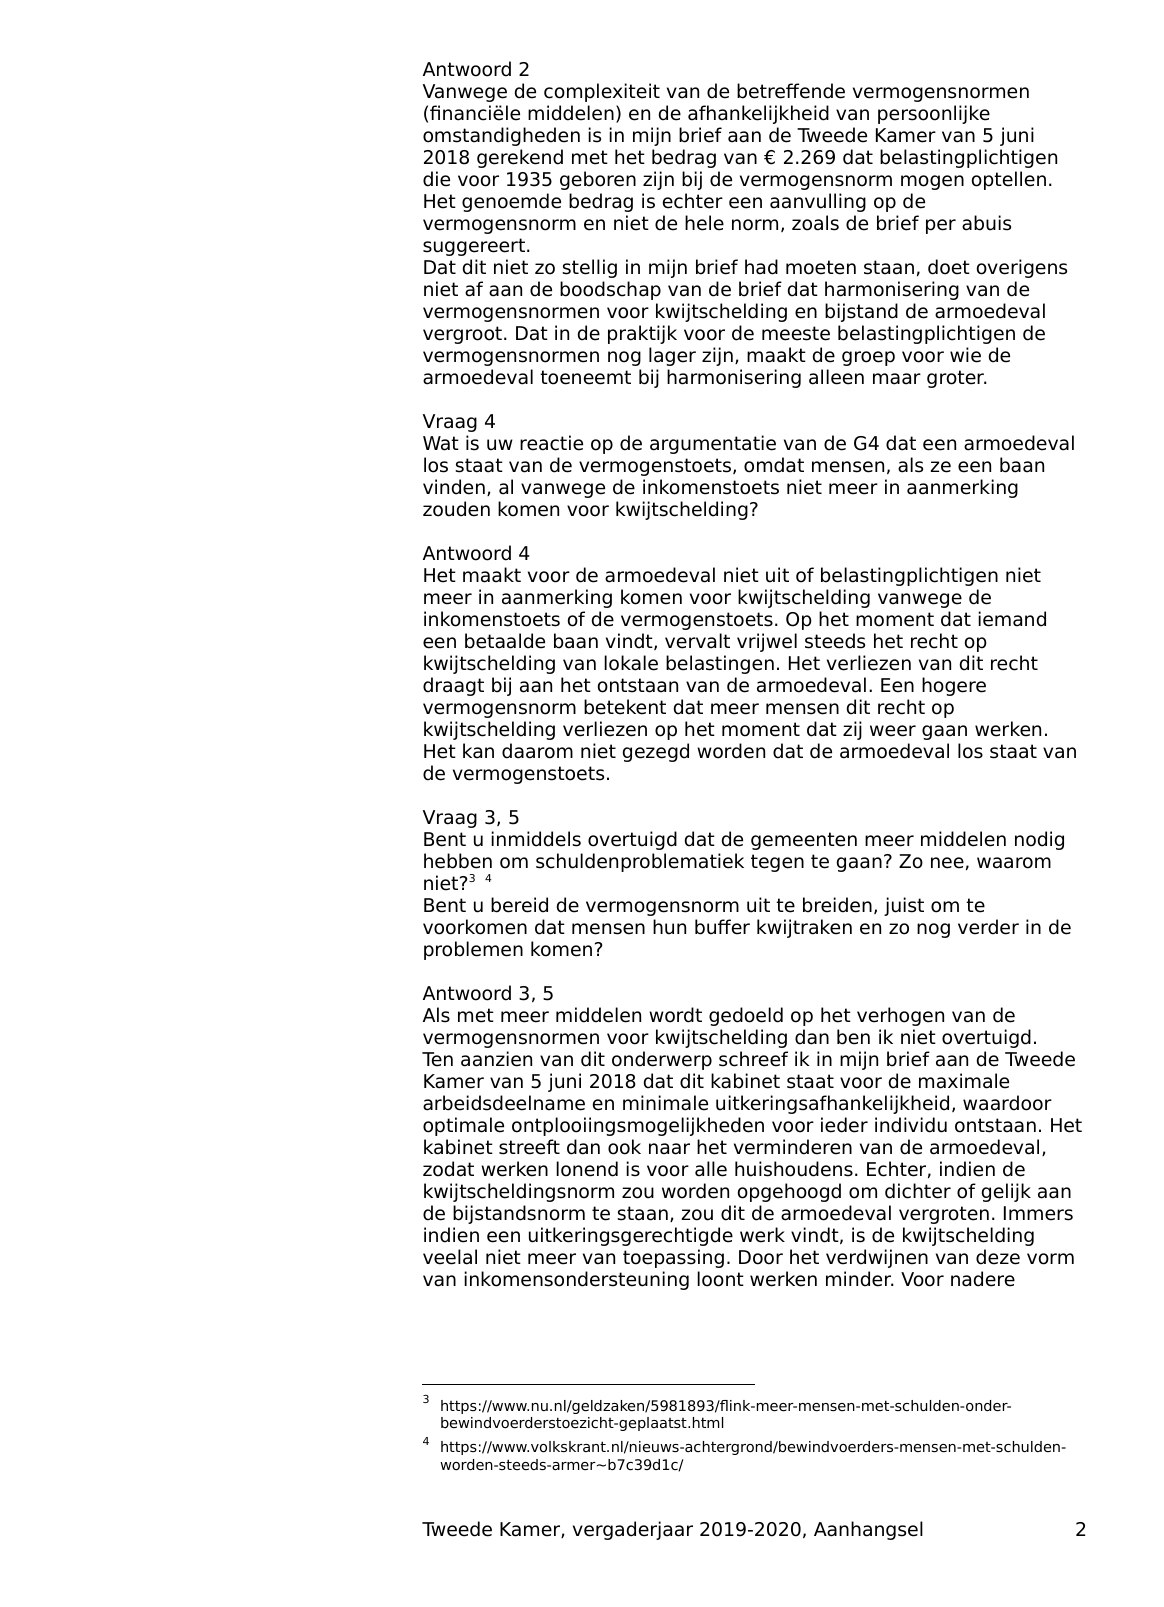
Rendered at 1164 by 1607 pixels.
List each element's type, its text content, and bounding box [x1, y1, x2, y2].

text Het maakt voor de armoedeval niet uit of belastingplichtigen niet meer in aanmerking komen voor kwijtschelding vanwege de inkomenstoets of de vermogenstoets. Op het moment dat iemand een betaalde baan vindt, vervalt vrijwel steeds het recht op kwijtschelding van lokale belastingen. Het verliezen van dit recht draagt bij aan het ontstaan van de armoedeval. Een hogere vermogensnorm betekent dat meer mensen dit recht op kwijtschelding verliezen op het moment dat zij weer gaan werken. Het kan daarom niet gezegd worden dat de armoedeval los staat van de vermogenstoets. [422, 565, 1087, 785]
text Wat is uw reactie op de argumentatie van de G4 dat een armoedeval los staat van de vermogenstoets, omdat mensen, als ze een baan vinden, al vanwege de inkomenstoets niet meer in aanmerking zouden komen voor kwijtschelding? [422, 433, 1087, 521]
text Antwoord 3, 5 [422, 983, 1087, 1005]
text Bent u inmiddels overtuigd dat de gemeenten meer middelen nodig hebben om schuldenproblematiek tegen te gaan? Zo nee, waarom niet? [422, 829, 1087, 895]
text Vanwege de complexiteit van de betreffende vermogensnormen (financiële middelen) en de afhankelijkheid van persoonlijke omstandigheden is in mijn brief aan de Tweede Kamer van 5 juni 2018 gerekend met het bedrag van € 2.269 dat belastingplichtigen die voor 1935 geboren zijn bij de vermogensnorm mogen optellen. Het genoemde bedrag is echter een aanvulling op de vermogensnorm en niet de hele norm, zoals de brief per abuis suggereert. [422, 81, 1087, 257]
text Antwoord 4 [422, 543, 1087, 565]
text Als met meer middelen wordt gedoeld op het verhogen van de vermogensnormen voor kwijtschelding dan ben ik niet overtuigd. [422, 1005, 1087, 1049]
text Bent u bereid de vermogensnorm uit te breiden, juist om te voorkomen dat mensen hun buffer kwijtraken en zo nog verder in de problemen komen? [422, 895, 1087, 961]
text Dat dit niet zo stellig in mijn brief had moeten staan, doet overigens niet af aan de boodschap van de brief dat harmonisering van de vermogensnormen voor kwijtschelding en bijstand de armoedeval vergroot. Dat in de praktijk voor de meeste belastingplichtigen de vermogensnormen nog lager zijn, maakt de groep voor wie de armoedeval toeneemt bij harmonisering alleen maar groter. [422, 257, 1087, 389]
text https://www.volkskrant.nl/nieuws-achtergrond/bewindvoerders-mensen-met-schulden-worden-steeds-armer~b7c39d1c/ [422, 1435, 1087, 1474]
text Antwoord 2 [422, 59, 1087, 81]
text https://www.nu.nl/geldzaken/5981893/flink-meer-mensen-met-schulden-onder-bewindvoerderstoezicht-geplaatst.html [422, 1393, 1087, 1432]
text Vraag 4 [422, 411, 1087, 433]
text Ten aanzien van dit onderwerp schreef ik in mijn brief aan de Tweede Kamer van 5 juni 2018 dat dit kabinet staat voor de maximale arbeidsdeelname en minimale uitkeringsafhankelijkheid, waardoor optimale ontplooiingsmogelijkheden voor ieder individu ontstaan. Het kabinet streeft dan ook naar het verminderen van de armoedeval, zodat werken lonend is voor alle huishoudens. Echter, indien de kwijtscheldingsnorm zou worden opgehoogd om dichter of gelijk aan de bijstandsnorm te staan, zou dit de armoedeval vergroten. Immers indien een uitkeringsgerechtigde werk vindt, is de kwijtschelding veelal niet meer van toepassing. Door het verdwijnen van deze vorm van inkomensondersteuning loont werken minder. Voor nadere [422, 1049, 1087, 1291]
text Vraag 3, 5 [422, 807, 1087, 829]
